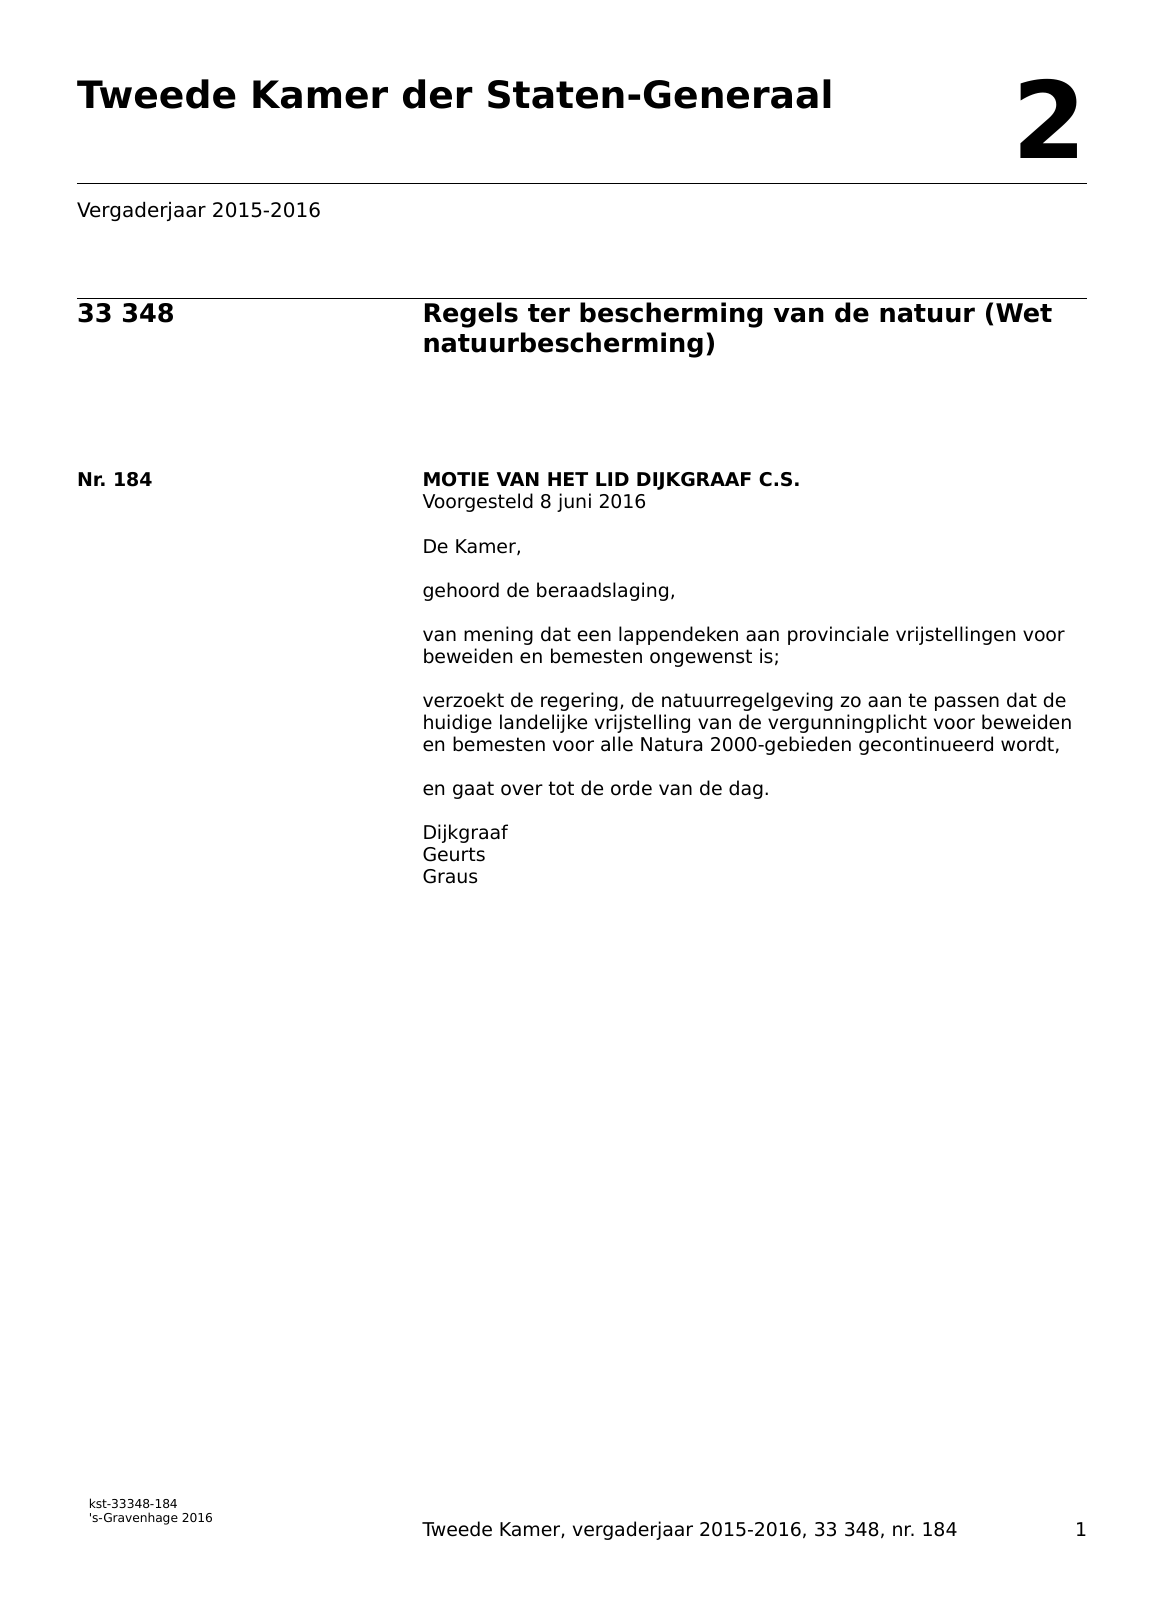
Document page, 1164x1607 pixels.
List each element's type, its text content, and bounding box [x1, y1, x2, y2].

text Dijkgraaf [422, 822, 1087, 844]
text Graus [422, 866, 1087, 888]
text en gaat over tot de orde van de dag. [422, 778, 1087, 800]
text Voorgesteld 8 juni 2016 [422, 491, 1087, 513]
text verzoekt de regering, de natuurregelgeving zo aan te passen dat de huidige landelijke vrijstelling van de vergunningplicht voor beweiden en bemesten voor alle Natura 2000-gebieden gecontinueerd wordt, [422, 690, 1087, 756]
text gehoord de beraadslaging, [422, 580, 1087, 602]
text kst-33348-184 [88, 1497, 323, 1511]
table_cell Vergaderjaar 2015-2016 [77, 184, 1087, 298]
text van mening dat een lappendeken aan provinciale vrijstellingen voor beweiden en bemesten ongewenst is; [422, 624, 1087, 668]
table_header Tweede Kamer der Staten-Generaal [77, 59, 886, 183]
text 's-Gravenhage 2016 [88, 1511, 323, 1525]
subtitle Nr. 184 MOTIE VAN HET LID DIJKGRAAF C.S. [77, 469, 1087, 491]
subtitle 33 348 Regels ter bescherming van de natuur (Wet natuurbescherming) [77, 299, 1087, 358]
text Geurts [422, 844, 1087, 866]
text De Kamer, [422, 536, 1087, 557]
table_header 2 [886, 59, 1087, 183]
